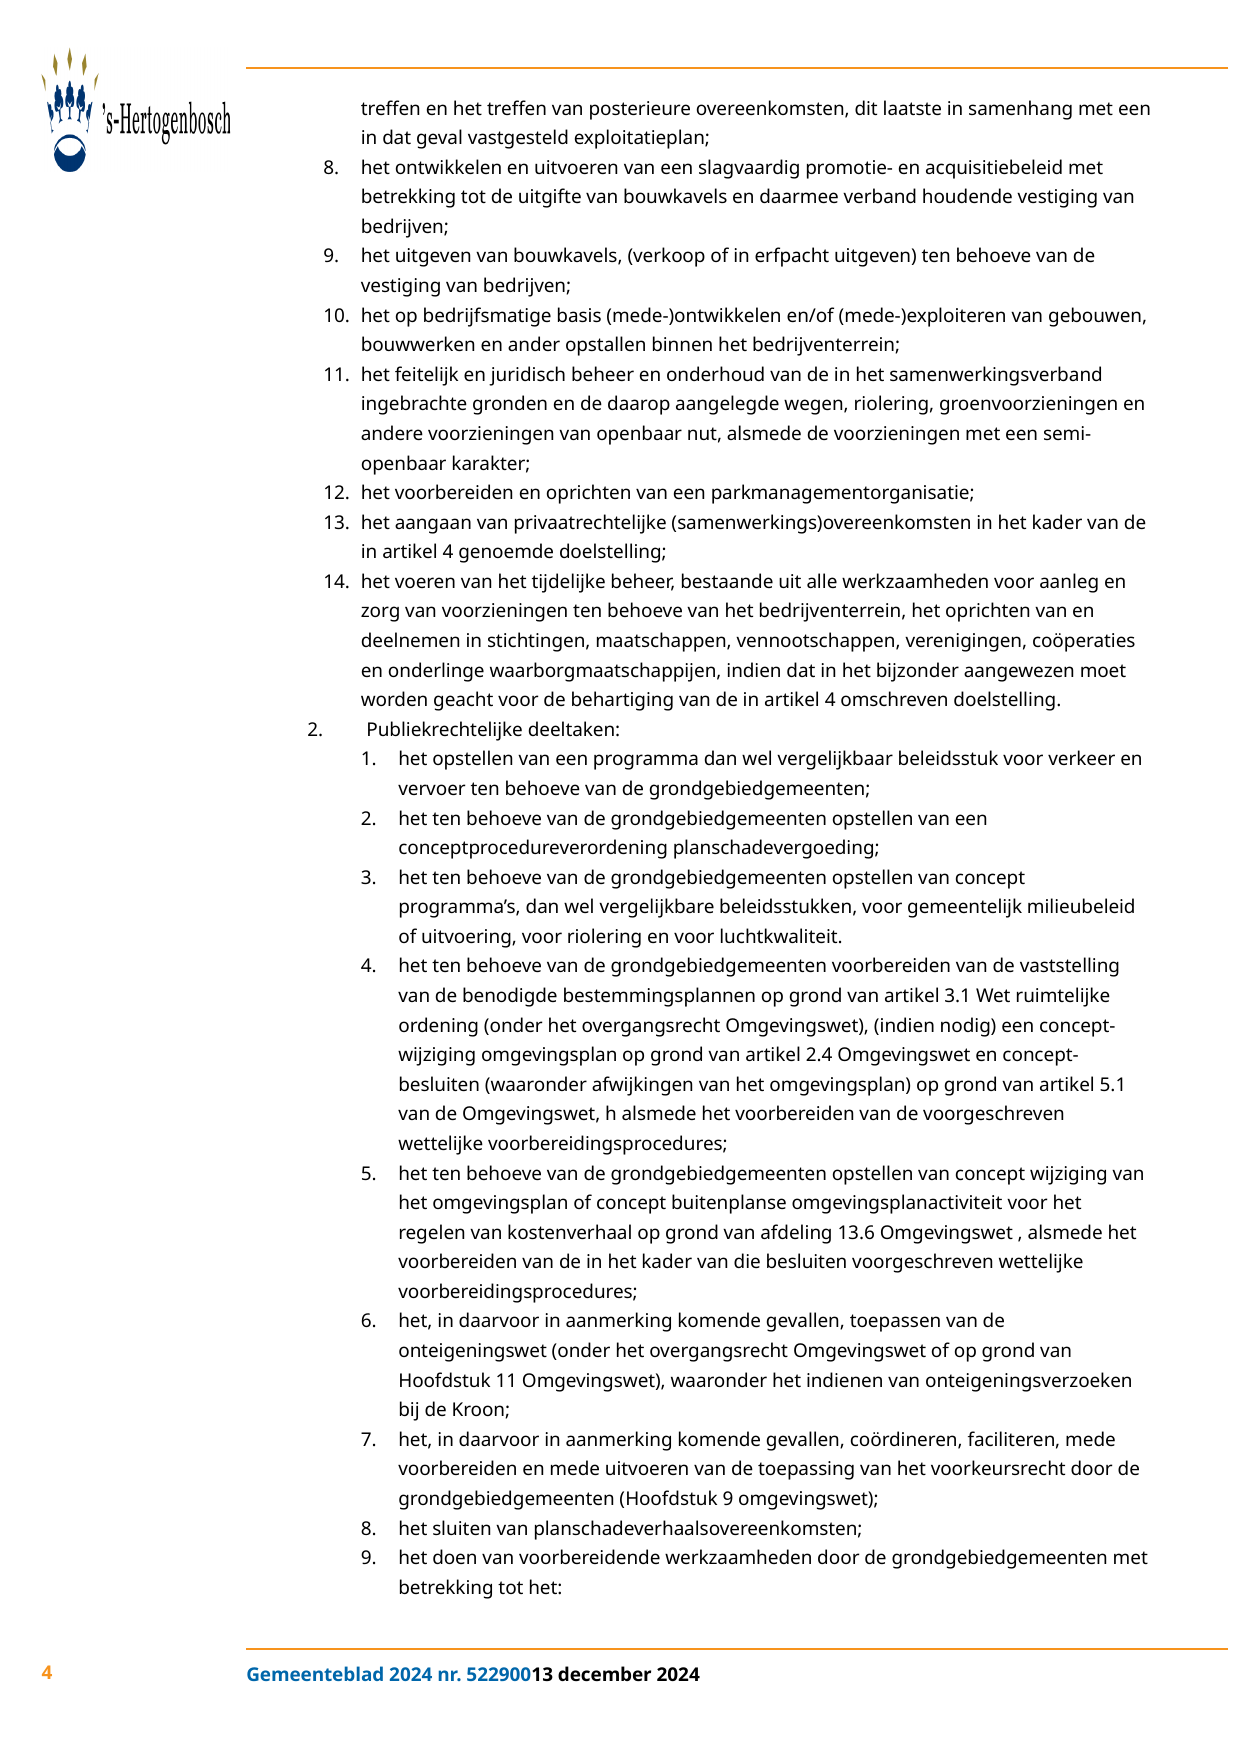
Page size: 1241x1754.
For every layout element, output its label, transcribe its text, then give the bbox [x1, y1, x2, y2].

list het, in daarvoor in aanmerking komende gevallen, coördineren, faciliteren, mede voorbereiden en mede uitvoeren van de toepassing van het voorkeursrecht door de grondgebiedgemeenten (Hoofdstuk 9 omgevingswet); [361, 1426, 1152, 1511]
list het ontwikkelen en uitvoeren van een slagvaardig promotie- en acquisitiebeleid met betrekking tot de uitgifte van bouwkavels en daarmee verband houdende vestiging van bedrijven; [323, 154, 1152, 239]
list het ten behoeve van de grondgebiedgemeenten opstellen van concept programma’s, dan wel vergelijkbare beleidsstukken, voor gemeentelijk milieubeleid of uitvoering, voor riolering en voor luchtkwaliteit. [361, 864, 1152, 949]
picture [41, 47, 231, 172]
list het sluiten van planschadeverhaalsovereenkomsten; [361, 1515, 1152, 1541]
list het ten behoeve van de grondgebiedgemeenten voorbereiden van de vaststelling van de benodigde bestemmingsplannen op grond van artikel 3.1 Wet ruimtelijke ordening (onder het overgangsrecht Omgevingswet), (indien nodig) een concept-wijziging omgevingsplan op grond van artikel 2.4 Omgevingswet en concept-besluiten (waaronder afwijkingen van het omgevingsplan) op grond van artikel 5.1 van de Omgevingswet, h alsmede het voorbereiden van de voorgeschreven wettelijke voorbereidingsprocedures; [361, 953, 1152, 1156]
list Publiekrechtelijke deeltaken: [307, 716, 1152, 742]
list het, in daarvoor in aanmerking komende gevallen, toepassen van de onteigeningswet (onder het overgangsrecht Omgevingswet of op grond van Hoofdstuk 11 Omgevingswet), waaronder het indienen van onteigeningsverzoeken bij de Kroon; [361, 1308, 1152, 1422]
list het voeren van het tijdelijke beheer, bestaande uit alle werkzaamheden voor aanleg en zorg van voorzieningen ten behoeve van het bedrijventerrein, het oprichten van en deelnemen in stichtingen, maatschappen, vennootschappen, verenigingen, coöperaties en onderlinge waarborgmaatschappijen, indien dat in het bijzonder aangewezen moet worden geacht voor de behartiging van de in artikel 4 omschreven doelstelling. [323, 568, 1152, 712]
list het doen van voorbereidende werkzaamheden door de grondgebiedgemeenten met betrekking tot het: [361, 1544, 1152, 1600]
list het aangaan van privaatrechtelijke (samenwerkings)overeenkomsten in het kader van de in artikel 4 genoemde doelstelling; [323, 509, 1152, 564]
list het op bedrijfsmatige basis (mede-)ontwikkelen en/of (mede-)exploiteren van gebouwen, bouwwerken en ander opstallen binnen het bedrijventerrein; [323, 302, 1152, 357]
list treffen en het treffen van posterieure overeenkomsten, dit laatste in samenhang met een in dat geval vastgesteld exploitatieplan; [323, 95, 1152, 150]
list het opstellen van een programma dan wel vergelijkbaar beleidsstuk voor verkeer en vervoer ten behoeve van de grondgebiedgemeenten; [361, 746, 1152, 801]
list het feitelijk en juridisch beheer en onderhoud van de in het samenwerkingsverband ingebrachte gronden en de daarop aangelegde wegen, riolering, groenvoorzieningen en andere voorzieningen van openbaar nut, alsmede de voorzieningen met een semi-openbaar karakter; [323, 361, 1152, 476]
list het ten behoeve van de grondgebiedgemeenten opstellen van een conceptprocedureverordening planschadevergoeding; [361, 805, 1152, 860]
list het uitgeven van bouwkavels, (verkoop of in erfpacht uitgeven) ten behoeve van de vestiging van bedrijven; [323, 243, 1152, 298]
list het ten behoeve van de grondgebiedgemeenten opstellen van concept wijziging van het omgevingsplan of concept buitenplanse omgevingsplanactiviteit voor het regelen van kostenverhaal op grond van afdeling 13.6 Omgevingswet , alsmede het voorbereiden van de in het kader van die besluiten voorgeschreven wettelijke voorbereidingsprocedures; [361, 1160, 1152, 1304]
list het voorbereiden en oprichten van een parkmanagementorganisatie; [323, 479, 1152, 505]
